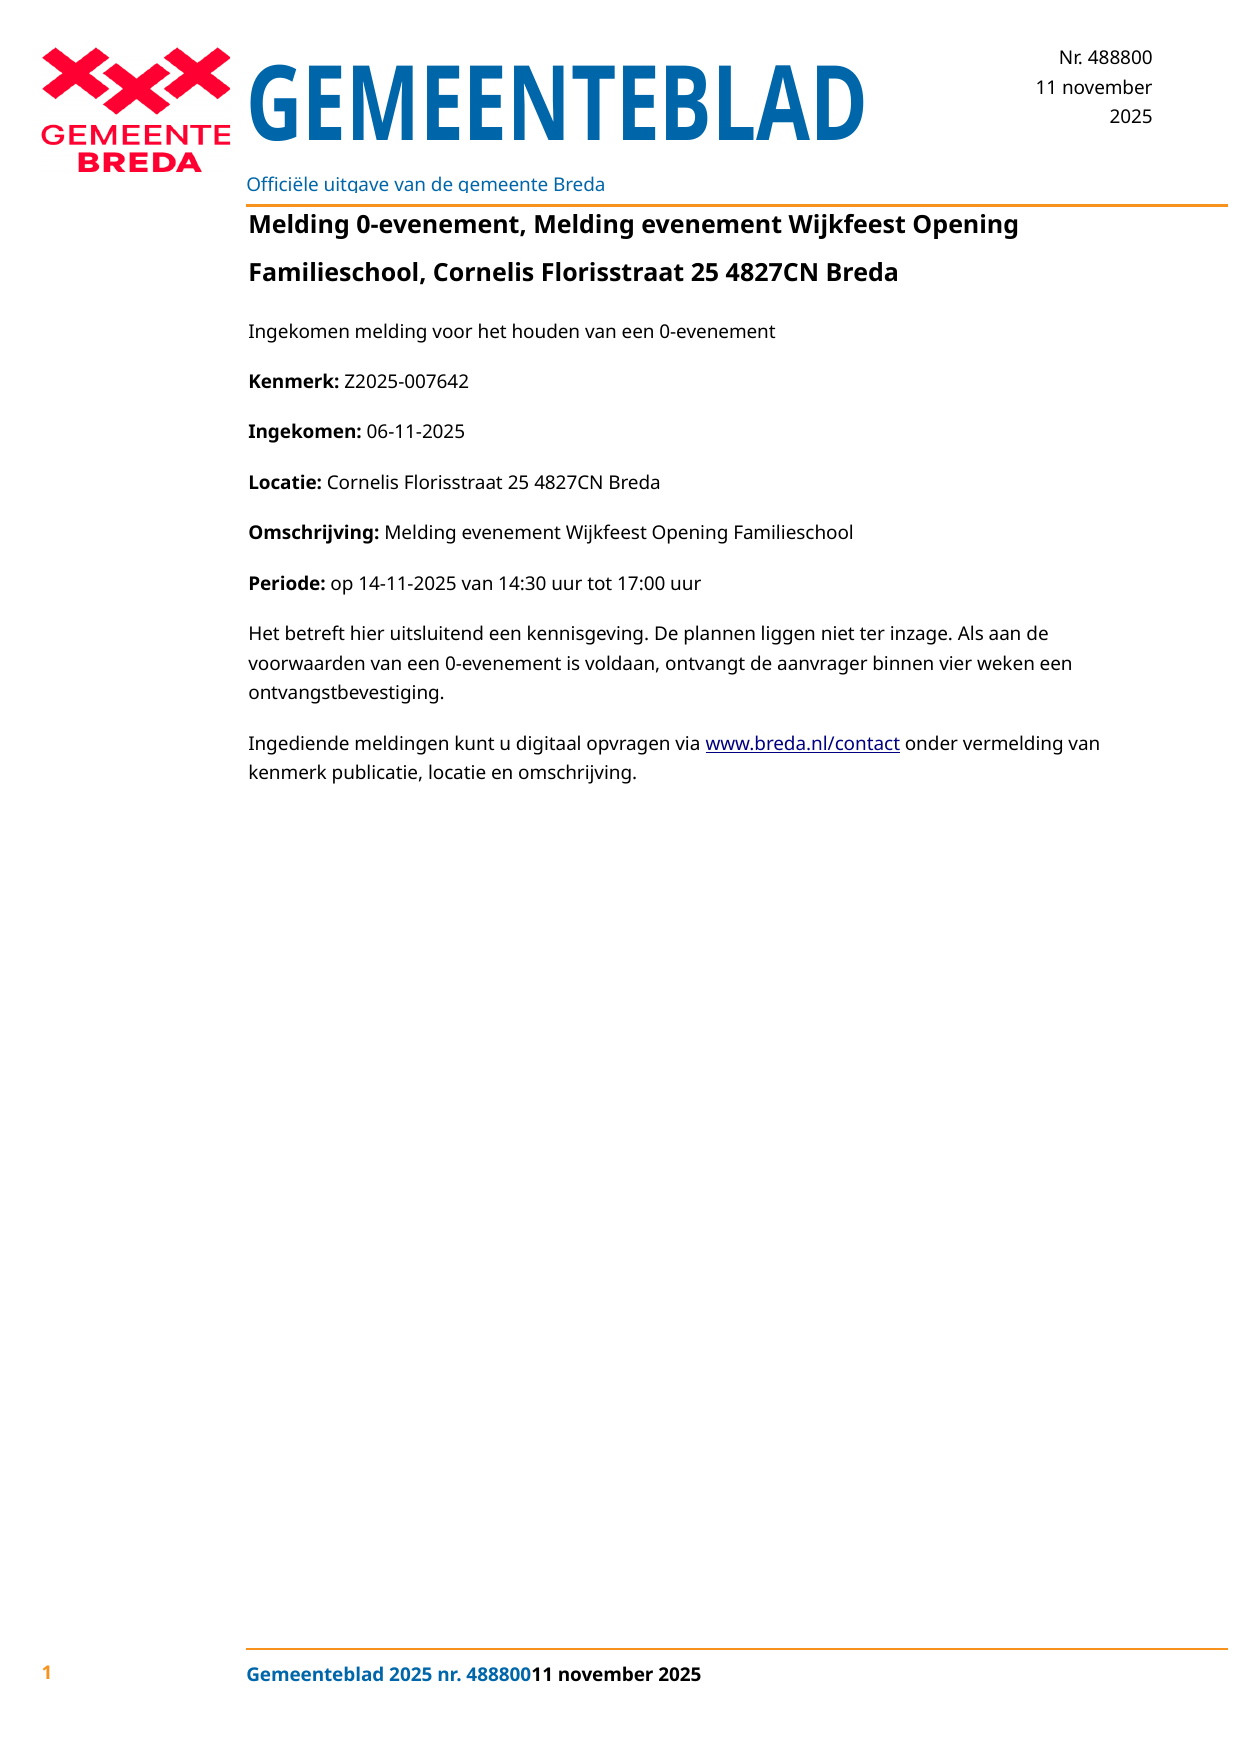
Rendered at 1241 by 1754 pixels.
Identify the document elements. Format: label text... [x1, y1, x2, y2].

text Ingediende meldingen kunt u digitaal opvragen via www.breda.nl/contact onder vermelding van kenmerk publicatie, locatie en omschrijving. [248, 730, 1152, 785]
text Het betreft hier uitsluitend een kennisgeving. De plannen liggen niet ter inzage. Als aan de voorwaarden van een 0-evenement is voldaan, ontvangt de aanvrager binnen vier weken een ontvangstbevestiging. [248, 620, 1152, 705]
text Kenmerk: Z2025-007642 [248, 368, 1152, 394]
text Ingekomen melding voor het houden van een 0-evenement [248, 318, 1152, 344]
text Periode: op 14-11-2025 van 14:30 uur tot 17:00 uur [248, 570, 1152, 596]
text Ingekomen: 06-11-2025 [248, 419, 1152, 444]
text Omschrijving: Melding evenement Wijkfeest Opening Familieschool [248, 519, 1152, 545]
text Locatie: Cornelis Florisstraat 25 4827CN Breda [248, 469, 1152, 495]
picture [41, 47, 231, 172]
text Melding 0-evenement, Melding evenement Wijkfeest Opening Familieschool, Cornelis Florisstraat 25 4827CN Breda [248, 207, 1152, 288]
